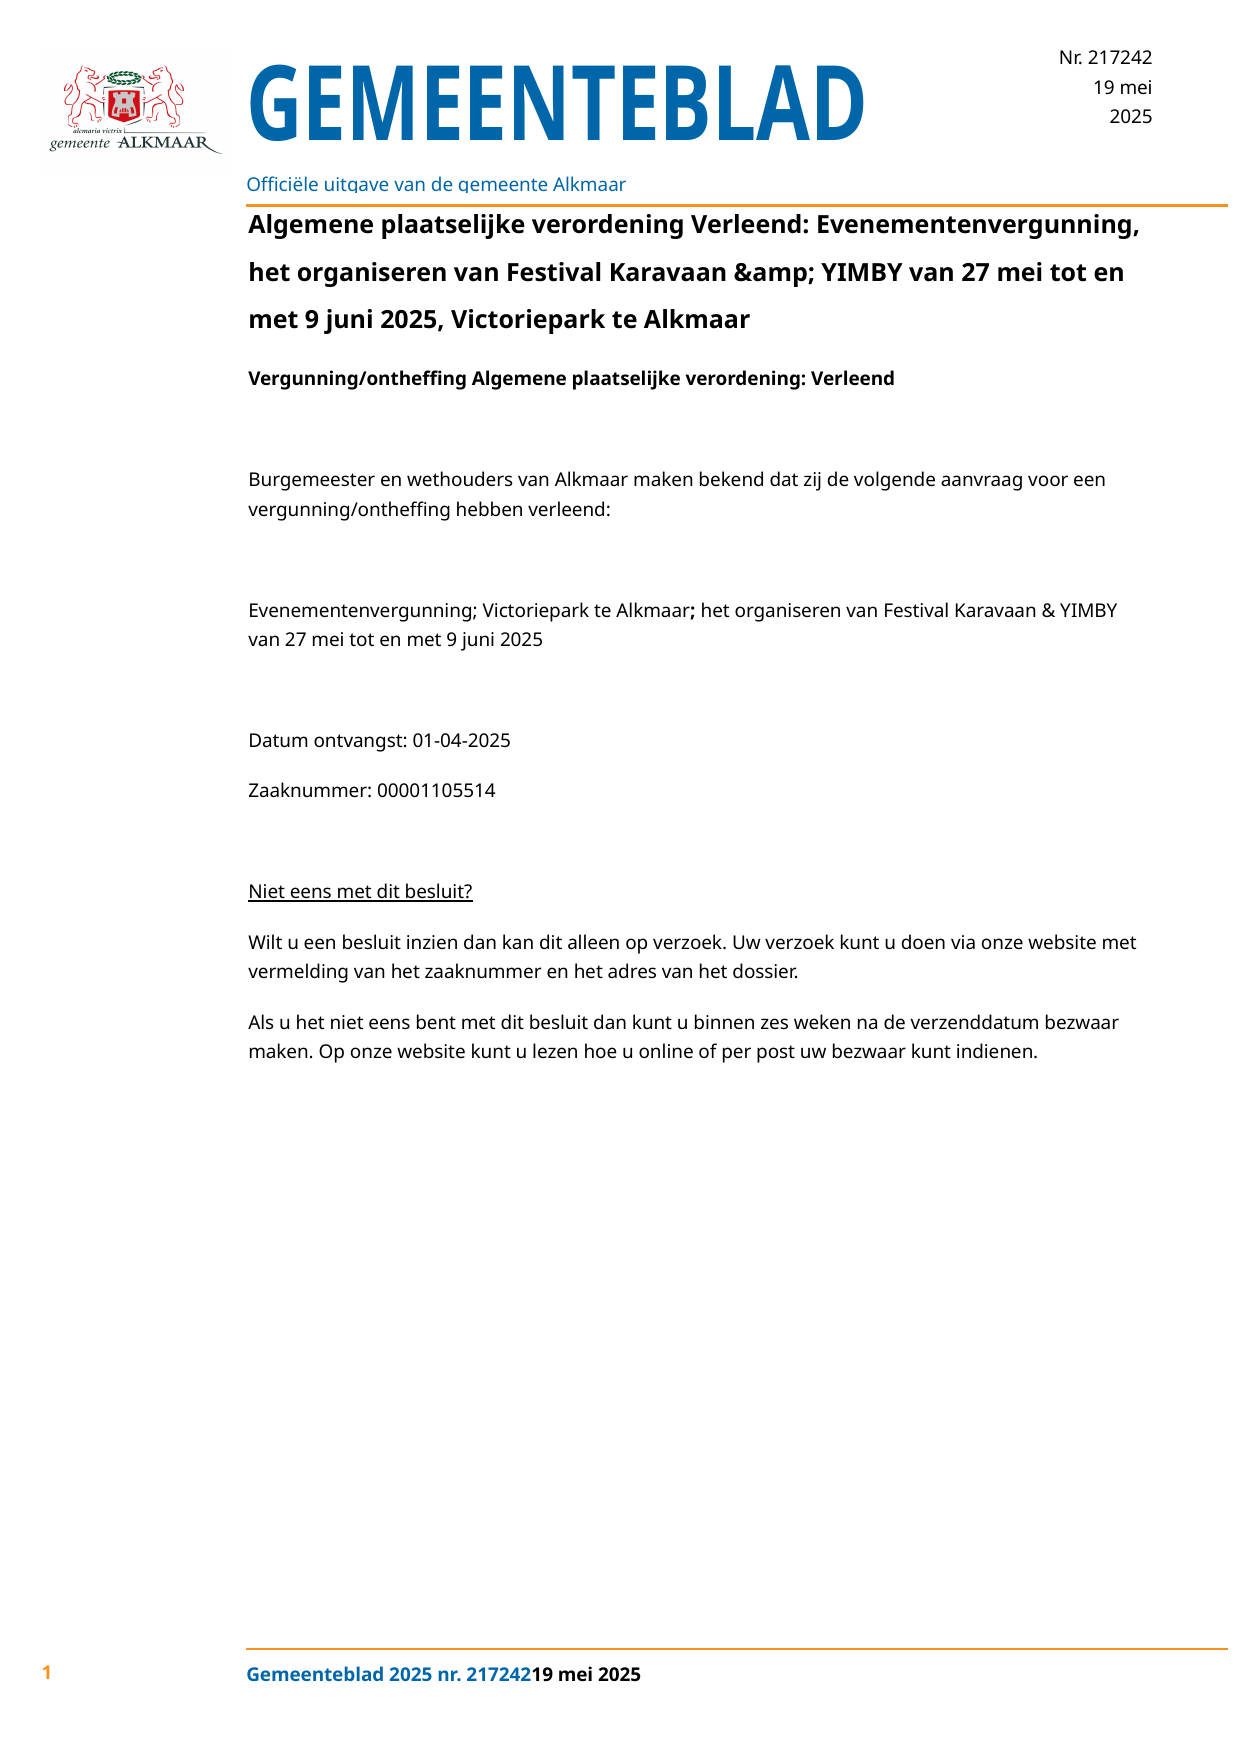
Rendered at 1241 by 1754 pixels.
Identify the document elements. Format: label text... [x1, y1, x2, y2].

text Datum ontvangst: 01-04-2025 [248, 727, 1152, 753]
text Als u het niet eens bent met dit besluit dan kunt u binnen zes weken na de verzenddatum bezwaar maken. Op onze website kunt u lezen hoe u online of per post uw bezwaar kunt indienen. [248, 1009, 1152, 1064]
text Evenementenvergunning; Victoriepark te Alkmaar; het organiseren van Festival Karavaan & YIMBY van 27 mei tot en met 9 juni 2025 [248, 597, 1152, 652]
text Zaaknummer: 00001105514 [248, 778, 1152, 803]
text Niet eens met dit besluit? [248, 878, 1152, 904]
picture [41, 47, 231, 172]
text Wilt u een besluit inzien dan kan dit alleen op verzoek. Uw verzoek kunt u doen via onze website met vermelding van het zaaknummer en het adres van het dossier. [248, 929, 1152, 984]
text Burgemeester en wethouders van Alkmaar maken bekend dat zij de volgende aanvraag voor een vergunning/ontheffing hebben verleend: [248, 466, 1152, 522]
text Vergunning/ontheffing Algemene plaatselijke verordening: Verleend [248, 366, 1152, 391]
text Algemene plaatselijke verordening Verleend: Evenementenvergunning, het organiseren van Festival Karavaan &amp; YIMBY van 27 mei tot en met 9 juni 2025, Victoriepark te Alkmaar [248, 207, 1152, 336]
